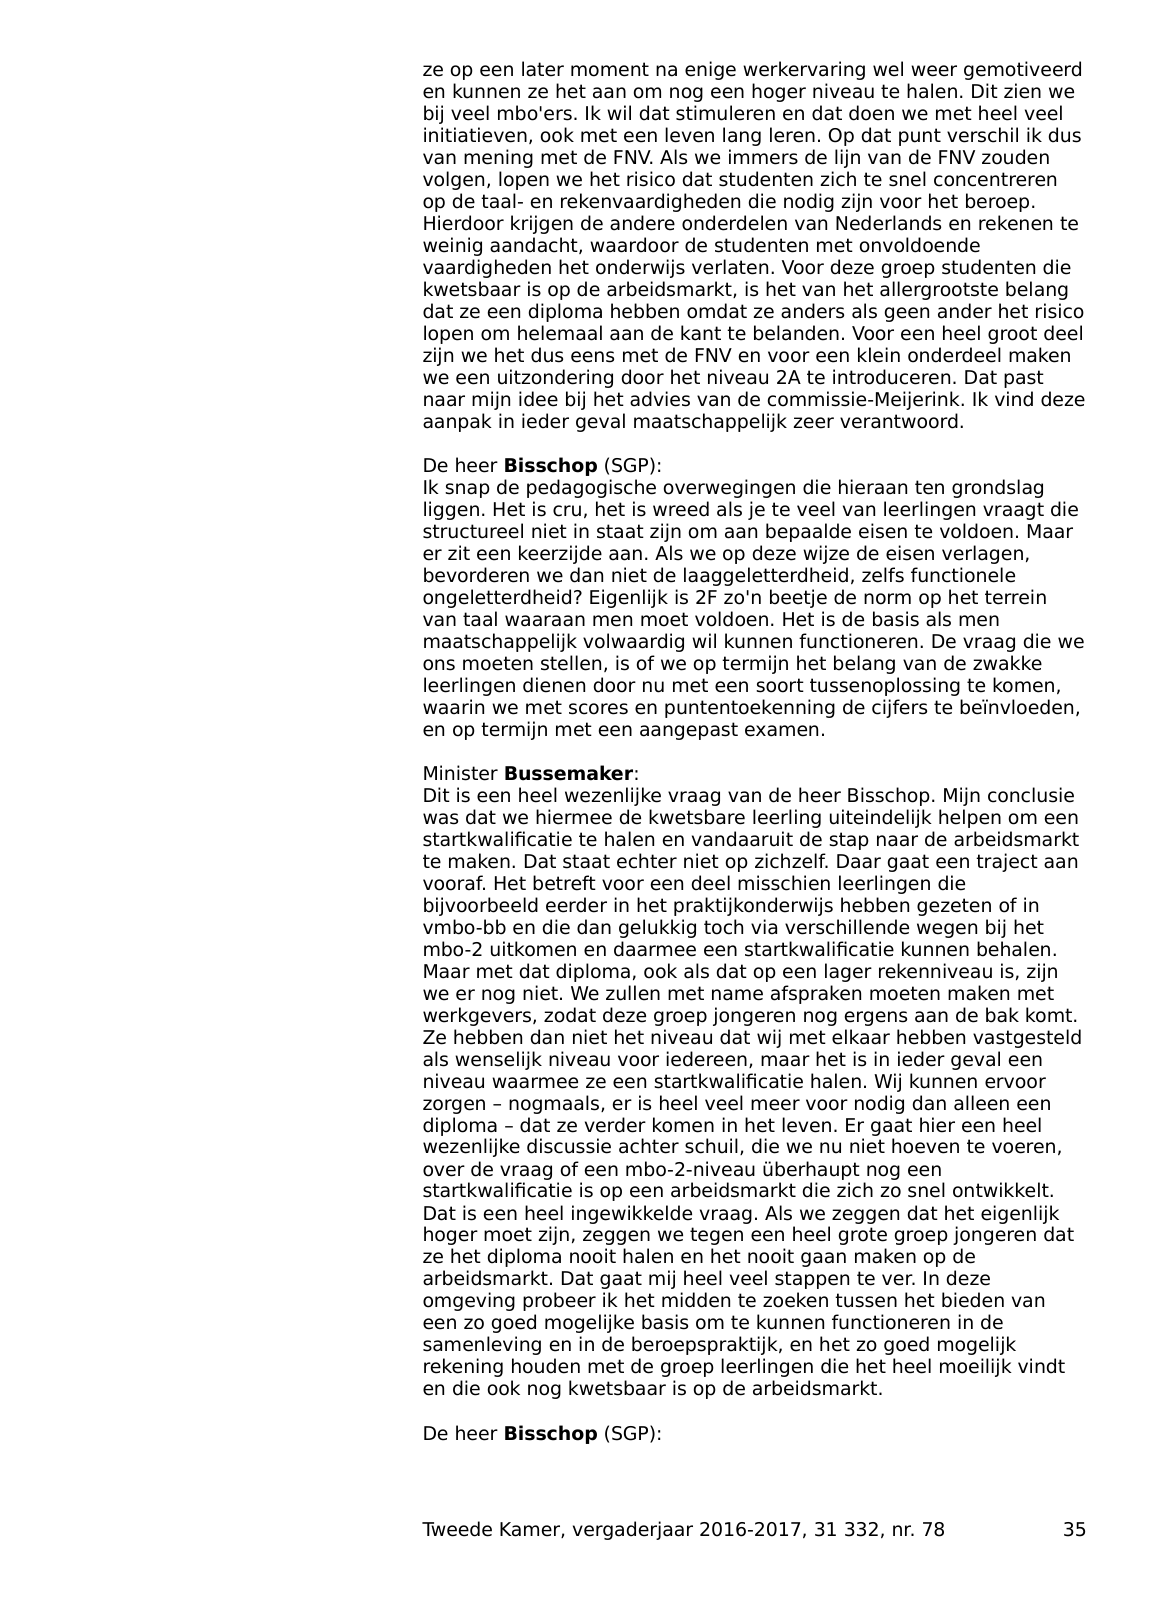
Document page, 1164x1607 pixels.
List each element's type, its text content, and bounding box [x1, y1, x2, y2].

text De heer Bisschop (SGP): [422, 455, 1087, 477]
text Ik snap de pedagogische overwegingen die hieraan ten grondslag liggen. Het is cru, het is wreed als je te veel van leerlingen vraagt die structureel niet in staat zijn om aan bepaalde eisen te voldoen. Maar er zit een keerzijde aan. Als we op deze wijze de eisen verlagen, bevorderen we dan niet de laaggeletterdheid, zelfs functionele ongeletterdheid? Eigenlijk is 2F zo'n beetje de norm op het terrein van taal waaraan men moet voldoen. Het is de basis als men maatschappelijk volwaardig wil kunnen functioneren. De vraag die we ons moeten stellen, is of we op termijn het belang van de zwakke leerlingen dienen door nu met een soort tussenoplossing te komen, waarin we met scores en puntentoekenning de cijfers te beïnvloeden, en op termijn met een aangepast examen. [422, 477, 1087, 741]
text ze op een later moment na enige werkervaring wel weer gemotiveerd en kunnen ze het aan om nog een hoger niveau te halen. Dit zien we bij veel mbo'ers. Ik wil dat stimuleren en dat doen we met heel veel initiatieven, ook met een leven lang leren. Op dat punt verschil ik dus van mening met de FNV. Als we immers de lijn van de FNV zouden volgen, lopen we het risico dat studenten zich te snel concentreren op de taal- en rekenvaardigheden die nodig zijn voor het beroep. Hierdoor krijgen de andere onderdelen van Nederlands en rekenen te weinig aandacht, waardoor de studenten met onvoldoende vaardigheden het onderwijs verlaten. Voor deze groep studenten die kwetsbaar is op de arbeidsmarkt, is het van het allergrootste belang dat ze een diploma hebben omdat ze anders als geen ander het risico lopen om helemaal aan de kant te belanden. Voor een heel groot deel zijn we het dus eens met de FNV en voor een klein onderdeel maken we een uitzondering door het niveau 2A te introduceren. Dat past naar mijn idee bij het advies van de commissie-Meijerink. Ik vind deze aanpak in ieder geval maatschappelijk zeer verantwoord. [422, 59, 1087, 433]
text De heer Bisschop (SGP): [422, 1422, 1087, 1444]
text Minister Bussemaker: [422, 763, 1087, 785]
text Dit is een heel wezenlijke vraag van de heer Bisschop. Mijn conclusie was dat we hiermee de kwetsbare leerling uiteindelijk helpen om een startkwalificatie te halen en vandaaruit de stap naar de arbeidsmarkt te maken. Dat staat echter niet op zichzelf. Daar gaat een traject aan vooraf. Het betreft voor een deel misschien leerlingen die bijvoorbeeld eerder in het praktijkonderwijs hebben gezeten of in vmbo-bb en die dan gelukkig toch via verschillende wegen bij het mbo-2 uitkomen en daarmee een startkwalificatie kunnen behalen. Maar met dat diploma, ook als dat op een lager rekenniveau is, zijn we er nog niet. We zullen met name afspraken moeten maken met werkgevers, zodat deze groep jongeren nog ergens aan de bak komt. Ze hebben dan niet het niveau dat wij met elkaar hebben vastgesteld als wenselijk niveau voor iedereen, maar het is in ieder geval een niveau waarmee ze een startkwalificatie halen. Wij kunnen ervoor zorgen – nogmaals, er is heel veel meer voor nodig dan alleen een diploma – dat ze verder komen in het leven. Er gaat hier een heel wezenlijke discussie achter schuil, die we nu niet hoeven te voeren, over de vraag of een mbo-2-niveau überhaupt nog een startkwalificatie is op een arbeidsmarkt die zich zo snel ontwikkelt. Dat is een heel ingewikkelde vraag. Als we zeggen dat het eigenlijk hoger moet zijn, zeggen we tegen een heel grote groep jongeren dat ze het diploma nooit halen en het nooit gaan maken op de arbeidsmarkt. Dat gaat mij heel veel stappen te ver. In deze omgeving probeer ik het midden te zoeken tussen het bieden van een zo goed mogelijke basis om te kunnen functioneren in de samenleving en in de beroepspraktijk, en het zo goed mogelijk rekening houden met de groep leerlingen die het heel moeilijk vindt en die ook nog kwetsbaar is op de arbeidsmarkt. [422, 785, 1087, 1400]
